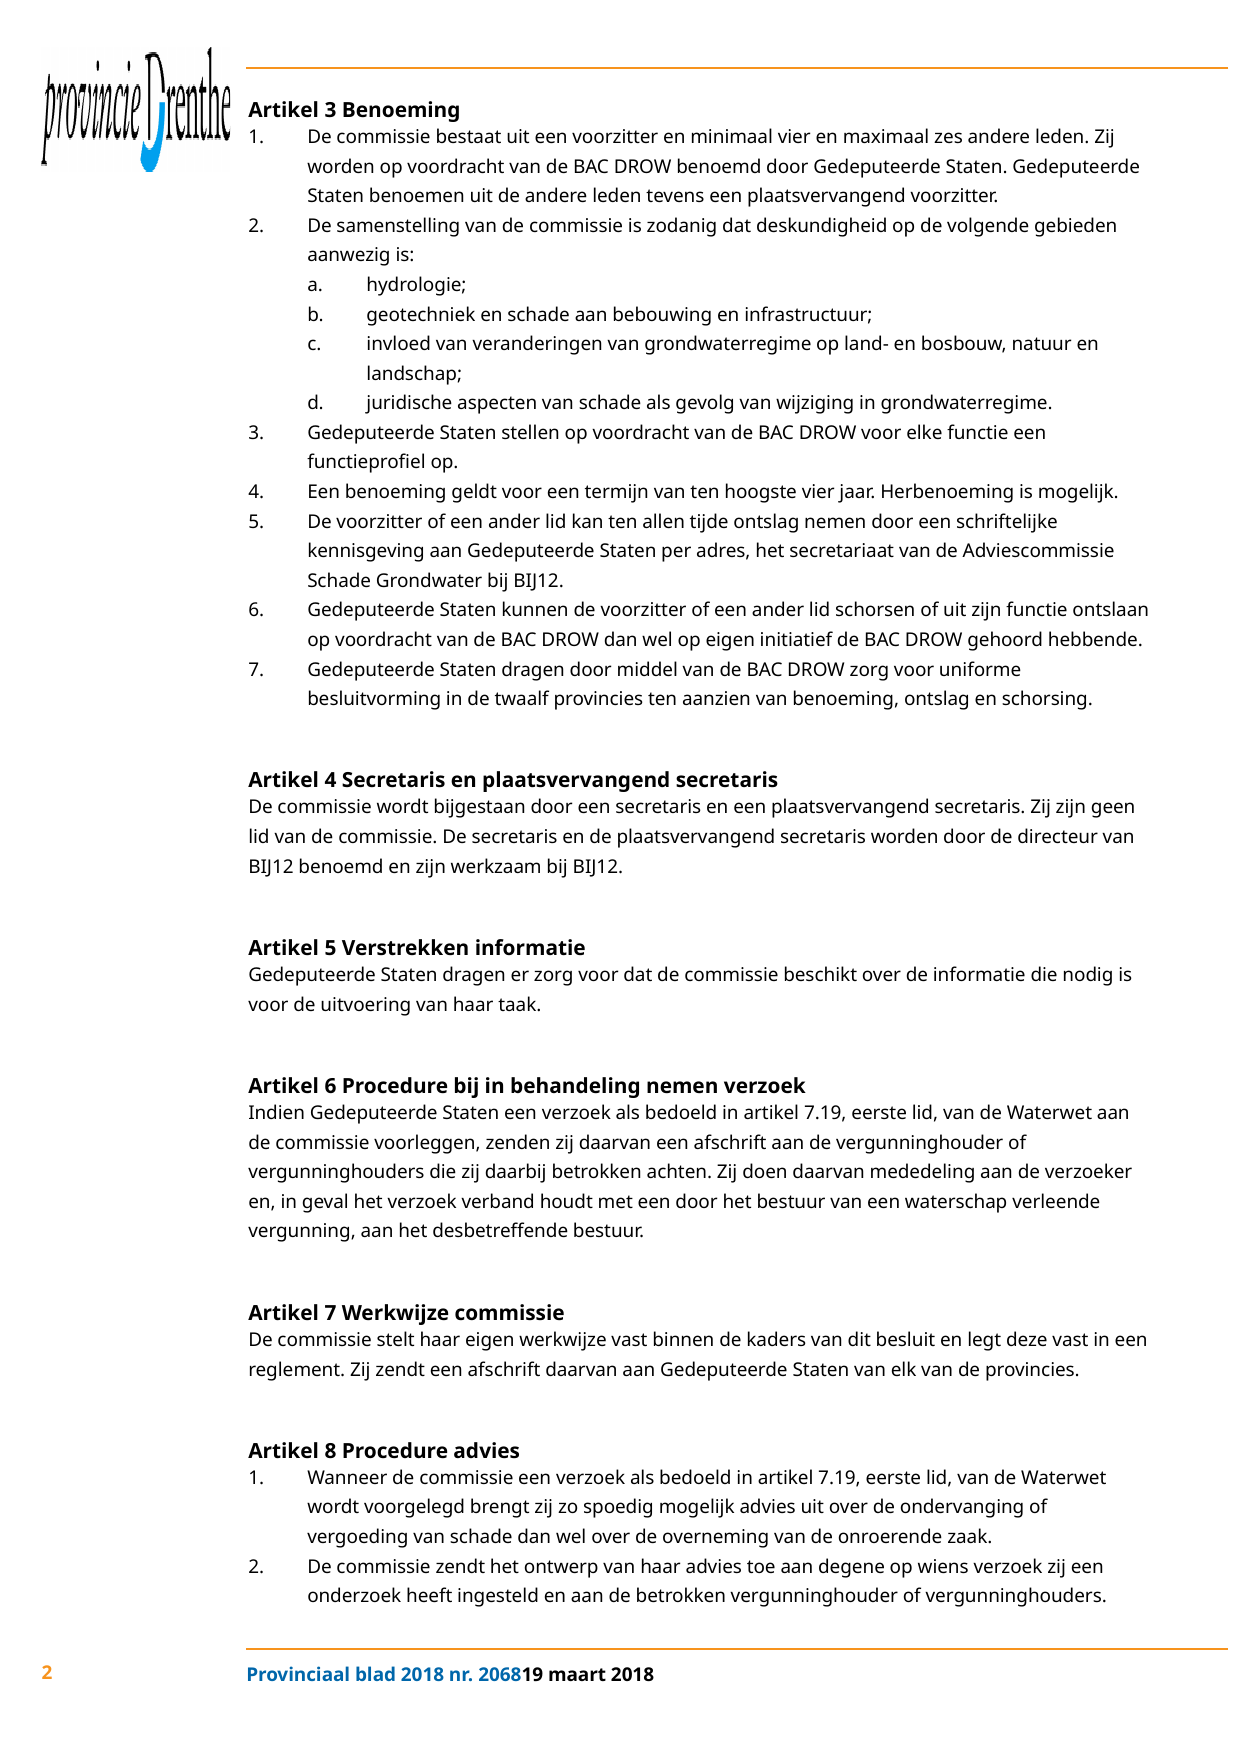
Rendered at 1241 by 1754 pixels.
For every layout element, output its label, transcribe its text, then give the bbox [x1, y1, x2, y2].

picture [41, 47, 231, 172]
list hydrologie; [307, 271, 1152, 297]
text Artikel 4 Secretaris en plaatsvervangend secretaris [248, 765, 1152, 794]
list geotechniek en schade aan bebouwing en infrastructuur; [307, 301, 1152, 326]
list juridische aspecten van schade als gevolg van wijziging in grondwaterregime. [307, 389, 1152, 415]
text Artikel 3 Benoeming [248, 95, 1152, 123]
list invloed van veranderingen van grondwaterregime op land- en bosbouw, natuur en landschap; [307, 330, 1152, 386]
text Indien Gedeputeerde Staten een verzoek als bedoeld in artikel 7.19, eerste lid, van de Waterwet aan de commissie voorleggen, zenden zij daarvan een afschrift aan de vergunninghouder of vergunninghouders die zij daarbij betrokken achten. Zij doen daarvan mededeling aan de verzoeker en, in geval het verzoek verband houdt met een door het bestuur van een waterschap verleende vergunning, aan het desbetreffende bestuur. [248, 1099, 1152, 1243]
list De voorzitter of een ander lid kan ten allen tijde ontslag nemen door een schriftelijke kennisgeving aan Gedeputeerde Staten per adres, het secretariaat van de Adviescommissie Schade Grondwater bij BIJ12. [248, 508, 1152, 593]
text Artikel 7 Werkwijze commissie [248, 1298, 1152, 1326]
list Wanneer de commissie een verzoek als bedoeld in artikel 7.19, eerste lid, van de Waterwet wordt voorgelegd brengt zij zo spoedig mogelijk advies uit over de ondervanging of vergoeding van schade dan wel over de overneming van de onroerende zaak. [248, 1464, 1152, 1549]
list De commissie bestaat uit een voorzitter en minimaal vier en maximaal zes andere leden. Zij worden op voordracht van de BAC DROW benoemd door Gedeputeerde Staten. Gedeputeerde Staten benoemen uit de andere leden tevens een plaatsvervangend voorzitter. [248, 123, 1152, 208]
list De samenstelling van de commissie is zodanig dat deskundigheid op de volgende gebieden aanwezig is: [248, 212, 1152, 267]
text De commissie wordt bijgestaan door een secretaris en een plaatsvervangend secretaris. Zij zijn geen lid van de commissie. De secretaris en de plaatsvervangend secretaris worden door de directeur van BIJ12 benoemd en zijn werkzaam bij BIJ12. [248, 794, 1152, 879]
list Een benoeming geldt voor een termijn van ten hoogste vier jaar. Herbenoeming is mogelijk. [248, 478, 1152, 504]
text De commissie stelt haar eigen werkwijze vast binnen de kaders van dit besluit en legt deze vast in een reglement. Zij zendt een afschrift daarvan aan Gedeputeerde Staten van elk van de provincies. [248, 1326, 1152, 1381]
list Gedeputeerde Staten stellen op voordracht van de BAC DROW voor elke functie een functieprofiel op. [248, 419, 1152, 474]
list De commissie zendt het ontwerp van haar advies toe aan degene op wiens verzoek zij een onderzoek heeft ingesteld en aan de betrokken vergunninghouder of vergunninghouders. [248, 1553, 1152, 1608]
text Artikel 6 Procedure bij in behandeling nemen verzoek [248, 1071, 1152, 1099]
text Artikel 5 Verstrekken informatie [248, 933, 1152, 961]
text Gedeputeerde Staten dragen er zorg voor dat de commissie beschikt over de informatie die nodig is voor de uitvoering van haar taak. [248, 961, 1152, 1017]
list Gedeputeerde Staten dragen door middel van de BAC DROW zorg voor uniforme besluitvorming in de twaalf provincies ten aanzien van benoeming, ontslag en schorsing. [248, 656, 1152, 711]
text Artikel 8 Procedure advies [248, 1436, 1152, 1464]
list Gedeputeerde Staten kunnen de voorzitter of een ander lid schorsen of uit zijn functie ontslaan op voordracht van de BAC DROW dan wel op eigen initiatief de BAC DROW gehoord hebbende. [248, 597, 1152, 652]
